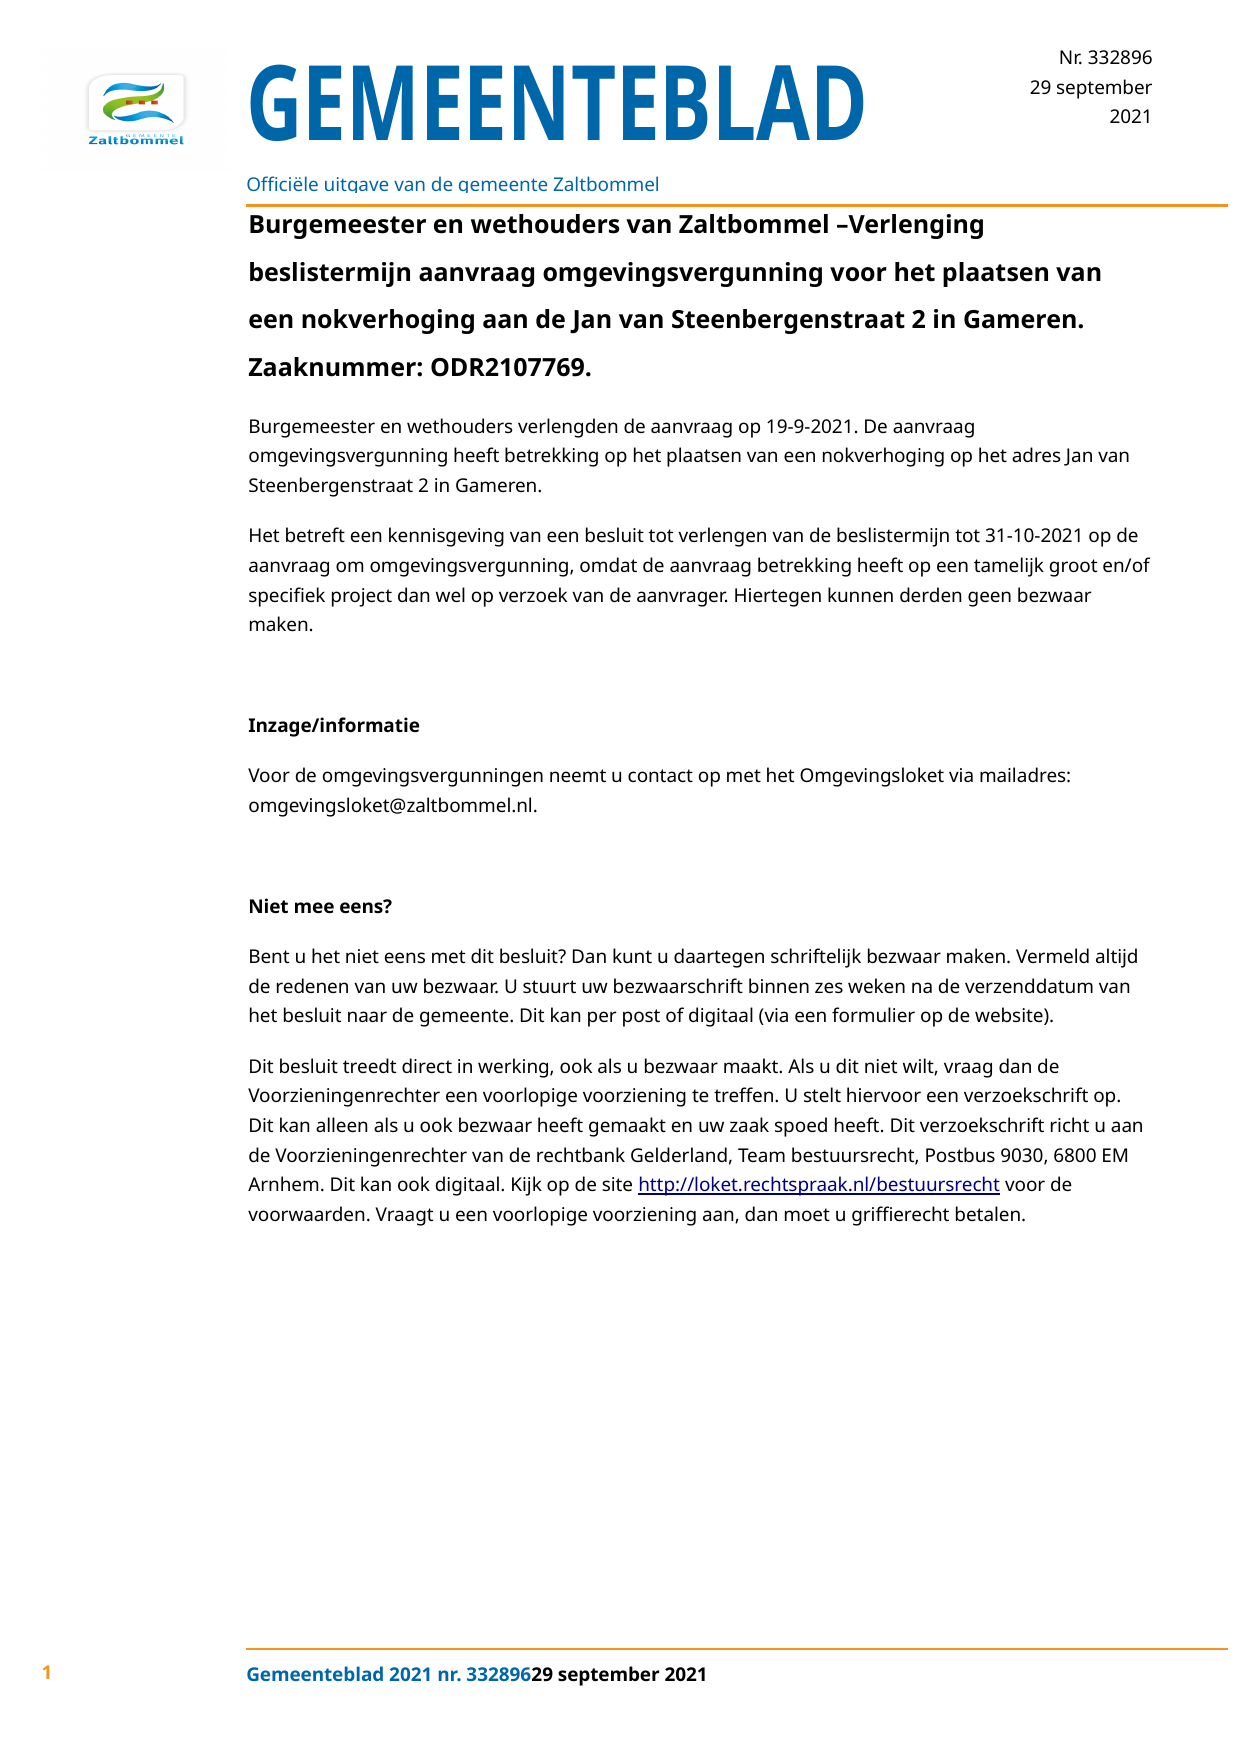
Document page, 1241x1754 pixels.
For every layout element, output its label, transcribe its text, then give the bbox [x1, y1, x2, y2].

text Dit besluit treedt direct in werking, ook als u bezwaar maakt. Als u dit niet wilt, vraag dan de Voorzieningenrechter een voorlopige voorziening te treffen. U stelt hiervoor een verzoekschrift op. Dit kan alleen als u ook bezwaar heeft gemaakt en uw zaak spoed heeft. Dit verzoekschrift richt u aan de Voorzieningenrechter van de rechtbank Gelderland, Team bestuursrecht, Postbus 9030, 6800 EM Arnhem. Dit kan ook digitaal. Kijk op de site http://loket.rechtspraak.nl/bestuursrecht voor de voorwaarden. Vraagt u een voorlopige voorziening aan, dan moet u griffierecht betalen. [248, 1053, 1152, 1227]
text Burgemeester en wethouders van Zaltbommel –Verlenging beslistermijn aanvraag omgevingsvergunning voor het plaatsen van een nokverhoging aan de Jan van Steenbergenstraat 2 in Gameren. Zaaknummer: ODR2107769. [248, 207, 1152, 384]
text Voor de omgevingsvergunningen neemt u contact op met het Omgevingsloket via mailadres: omgevingsloket@zaltbommel.nl. [248, 763, 1152, 818]
picture [41, 47, 231, 172]
text Het betreft een kennisgeving van een besluit tot verlengen van de beslistermijn tot 31-10-2021 op de aanvraag om omgevingsvergunning, omdat de aanvraag betrekking heeft op een tamelijk groot en/of specifiek project dan wel op verzoek van de aanvrager. Hiertegen kunnen derden geen bezwaar maken. [248, 523, 1152, 637]
text Burgemeester en wethouders verlengden de aanvraag op 19-9-2021. De aanvraag omgevingsvergunning heeft betrekking op het plaatsen van een nokverhoging op het adres Jan van Steenbergenstraat 2 in Gameren. [248, 413, 1152, 498]
text Niet mee eens? [248, 893, 1152, 919]
text Bent u het niet eens met dit besluit? Dan kunt u daartegen schriftelijk bezwaar maken. Vermeld altijd de redenen van uw bezwaar. U stuurt uw bezwaarschrift binnen zes weken na de verzenddatum van het besluit naar de gemeente. Dit kan per post of digitaal (via een formulier op de website). [248, 943, 1152, 1028]
text Inzage/informatie [248, 712, 1152, 738]
